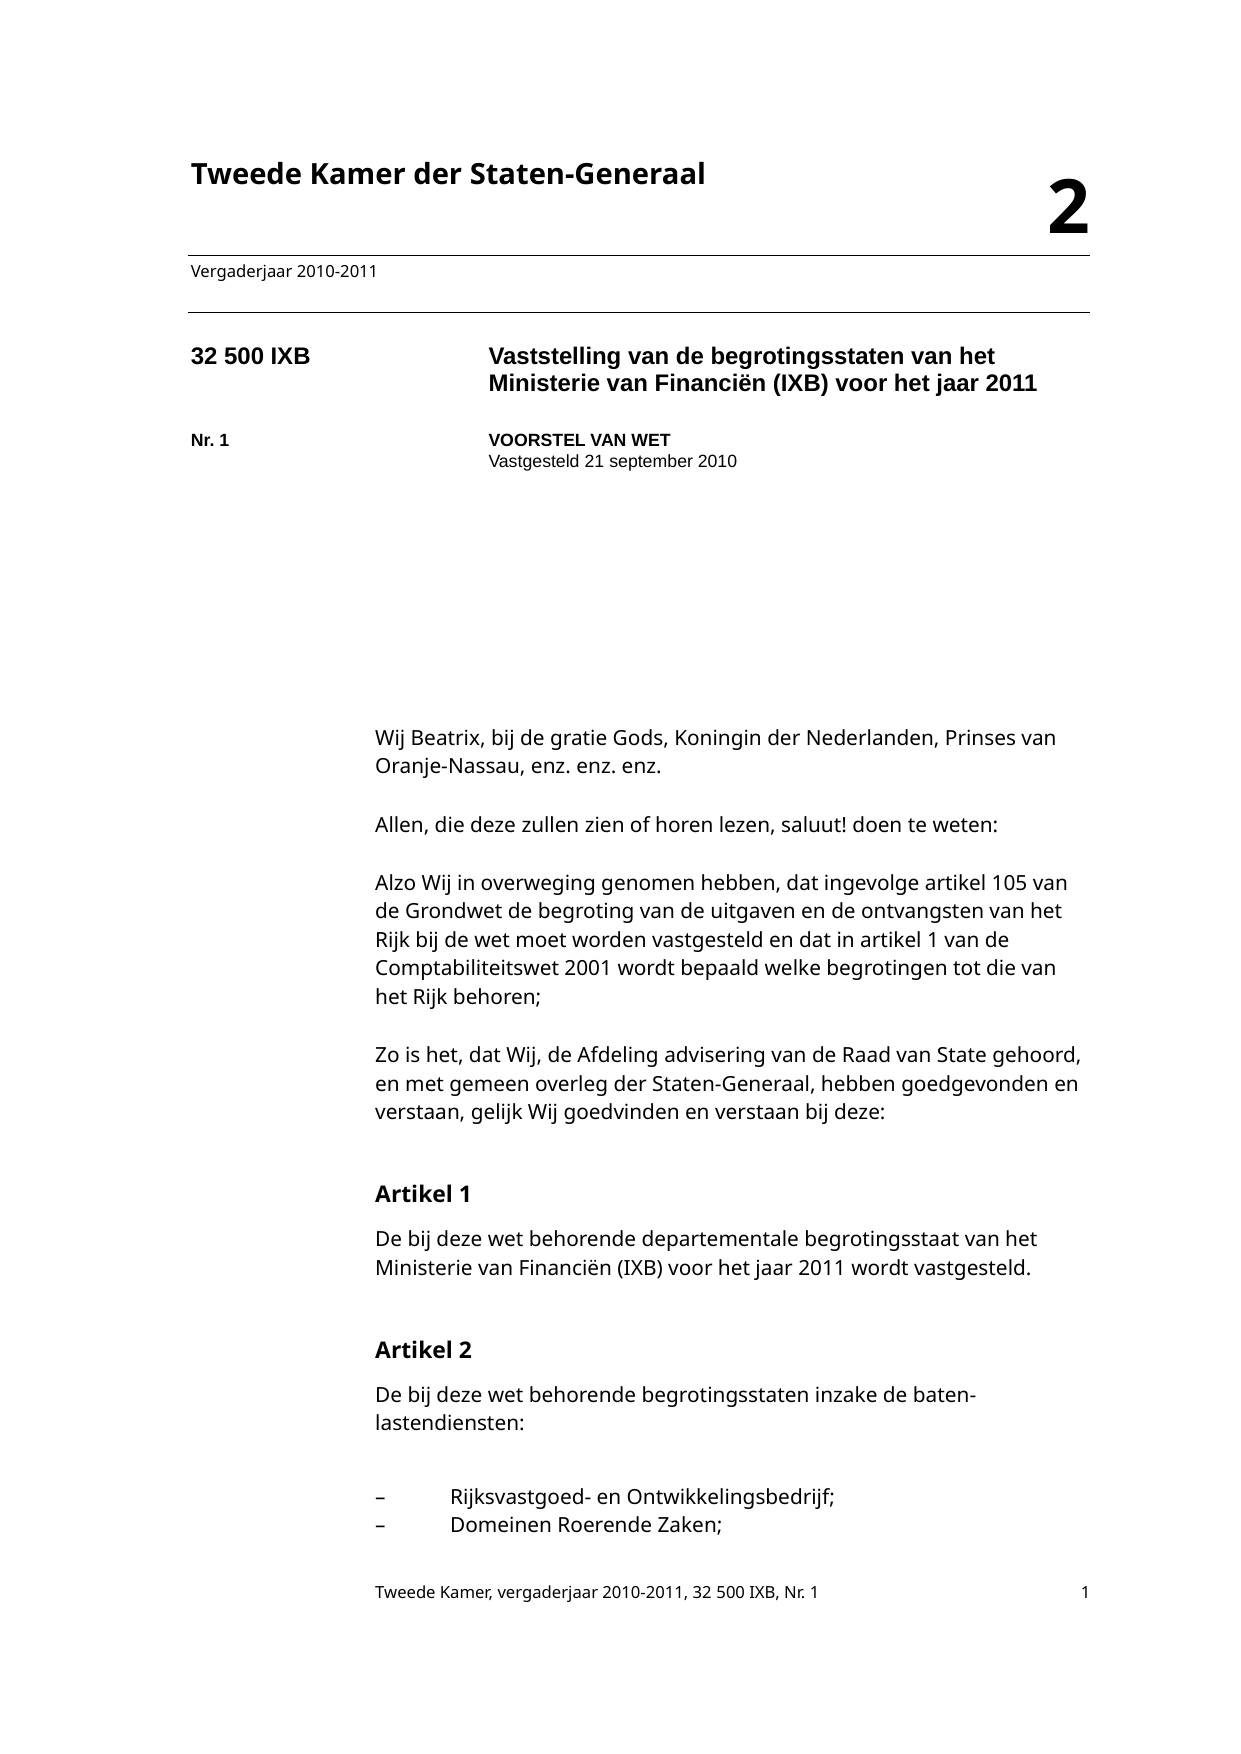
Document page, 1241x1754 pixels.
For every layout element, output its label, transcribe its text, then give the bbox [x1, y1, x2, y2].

text Allen, die deze zullen zien of horen lezen, saluut! doen te weten: [375, 810, 1090, 838]
text De bij deze wet behorende begrotingsstaten inzake de baten-lastendiensten: [375, 1380, 1090, 1437]
table_cell Nr. 1 [188, 427, 485, 546]
list Domeinen Roerende Zaken; [375, 1510, 1090, 1539]
table_cell [485, 313, 1090, 339]
table_header Tweede Kamer der Staten-Generaal [188, 150, 909, 255]
text Wij Beatrix, bij de gratie Gods, Koningin der Nederlanden, Prinses van Oranje-Nassau, enz. enz. enz. [375, 723, 1090, 780]
table_cell Vaststelling van de begrotingsstaten van het Ministerie van Financiën (IXB) voor het jaar 2011 [485, 339, 1090, 427]
subtitle Artikel 1 [375, 1178, 1090, 1209]
table_cell 32 500 IXB [188, 339, 485, 427]
table_cell Vergaderjaar 2010-2011 [188, 256, 485, 312]
text Alzo Wij in overweging genomen hebben, dat ingevolge artikel 105 van de Grondwet de begroting van de uitgaven en de ontvangsten van het Rijk bij de wet moet worden vastgesteld en dat in artikel 1 van de Comptabiliteitswet 2001 wordt bepaald welke begrotingen tot die van het Rijk behoren; [375, 868, 1090, 1010]
table_header 2 [910, 150, 1090, 255]
table_cell [188, 313, 485, 339]
text Zo is het, dat Wij, de Afdeling advisering van de Raad van State gehoord, en met gemeen overleg der Staten-Generaal, hebben goedgevonden en verstaan, gelijk Wij goedvinden en verstaan bij deze: [375, 1040, 1090, 1126]
table_cell VOORSTEL VAN WET Vastgesteld 21 september 2010 [485, 427, 1090, 546]
subtitle Artikel 2 [375, 1334, 1090, 1365]
list Rijksvastgoed- en Ontwikkelingsbedrijf; [375, 1482, 1090, 1510]
table_cell [485, 256, 1090, 312]
text De bij deze wet behorende departementale begrotingsstaat van het Ministerie van Financiën (IXB) voor het jaar 2011 wordt vastgesteld. [375, 1224, 1090, 1281]
